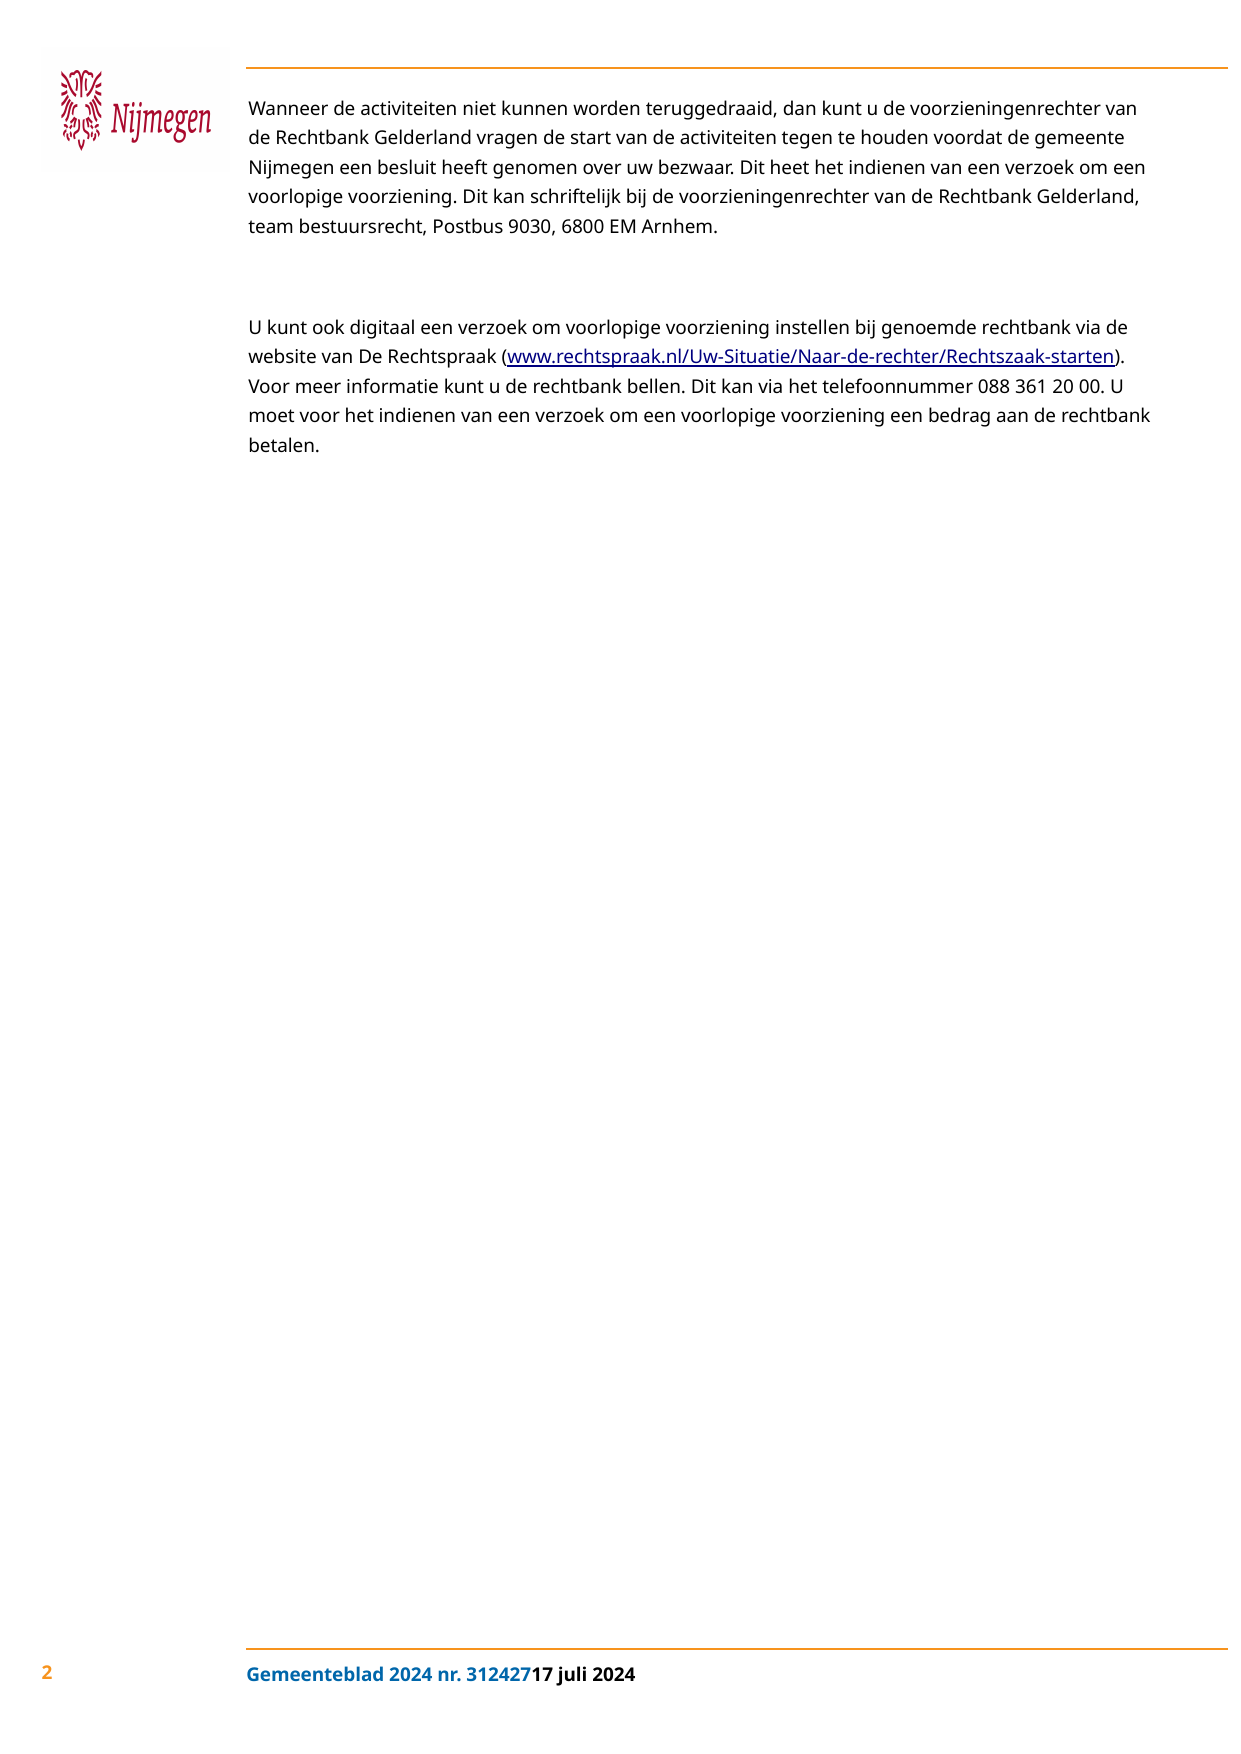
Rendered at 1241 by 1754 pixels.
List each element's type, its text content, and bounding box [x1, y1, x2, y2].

text U kunt ook digitaal een verzoek om voorlopige voorziening instellen bij genoemde rechtbank via de website van De Rechtspraak (www.rechtspraak.nl/Uw-Situatie/Naar-de-rechter/Rechtszaak-starten). Voor meer informatie kunt u de rechtbank bellen. Dit kan via het telefoonnummer 088 361 20 00. U moet voor het indienen van een verzoek om een voorlopige voorziening een bedrag aan de rechtbank betalen. [248, 314, 1152, 458]
text Wanneer de activiteiten niet kunnen worden teruggedraaid, dan kunt u de voorzieningenrechter van de Rechtbank Gelderland vragen de start van de activiteiten tegen te houden voordat de gemeente Nijmegen een besluit heeft genomen over uw bezwaar. Dit heet het indienen van een verzoek om een voorlopige voorziening. Dit kan schriftelijk bij de voorzieningenrechter van de Rechtbank Gelderland, team bestuursrecht, Postbus 9030, 6800 EM Arnhem. [248, 95, 1152, 239]
picture [41, 47, 231, 172]
